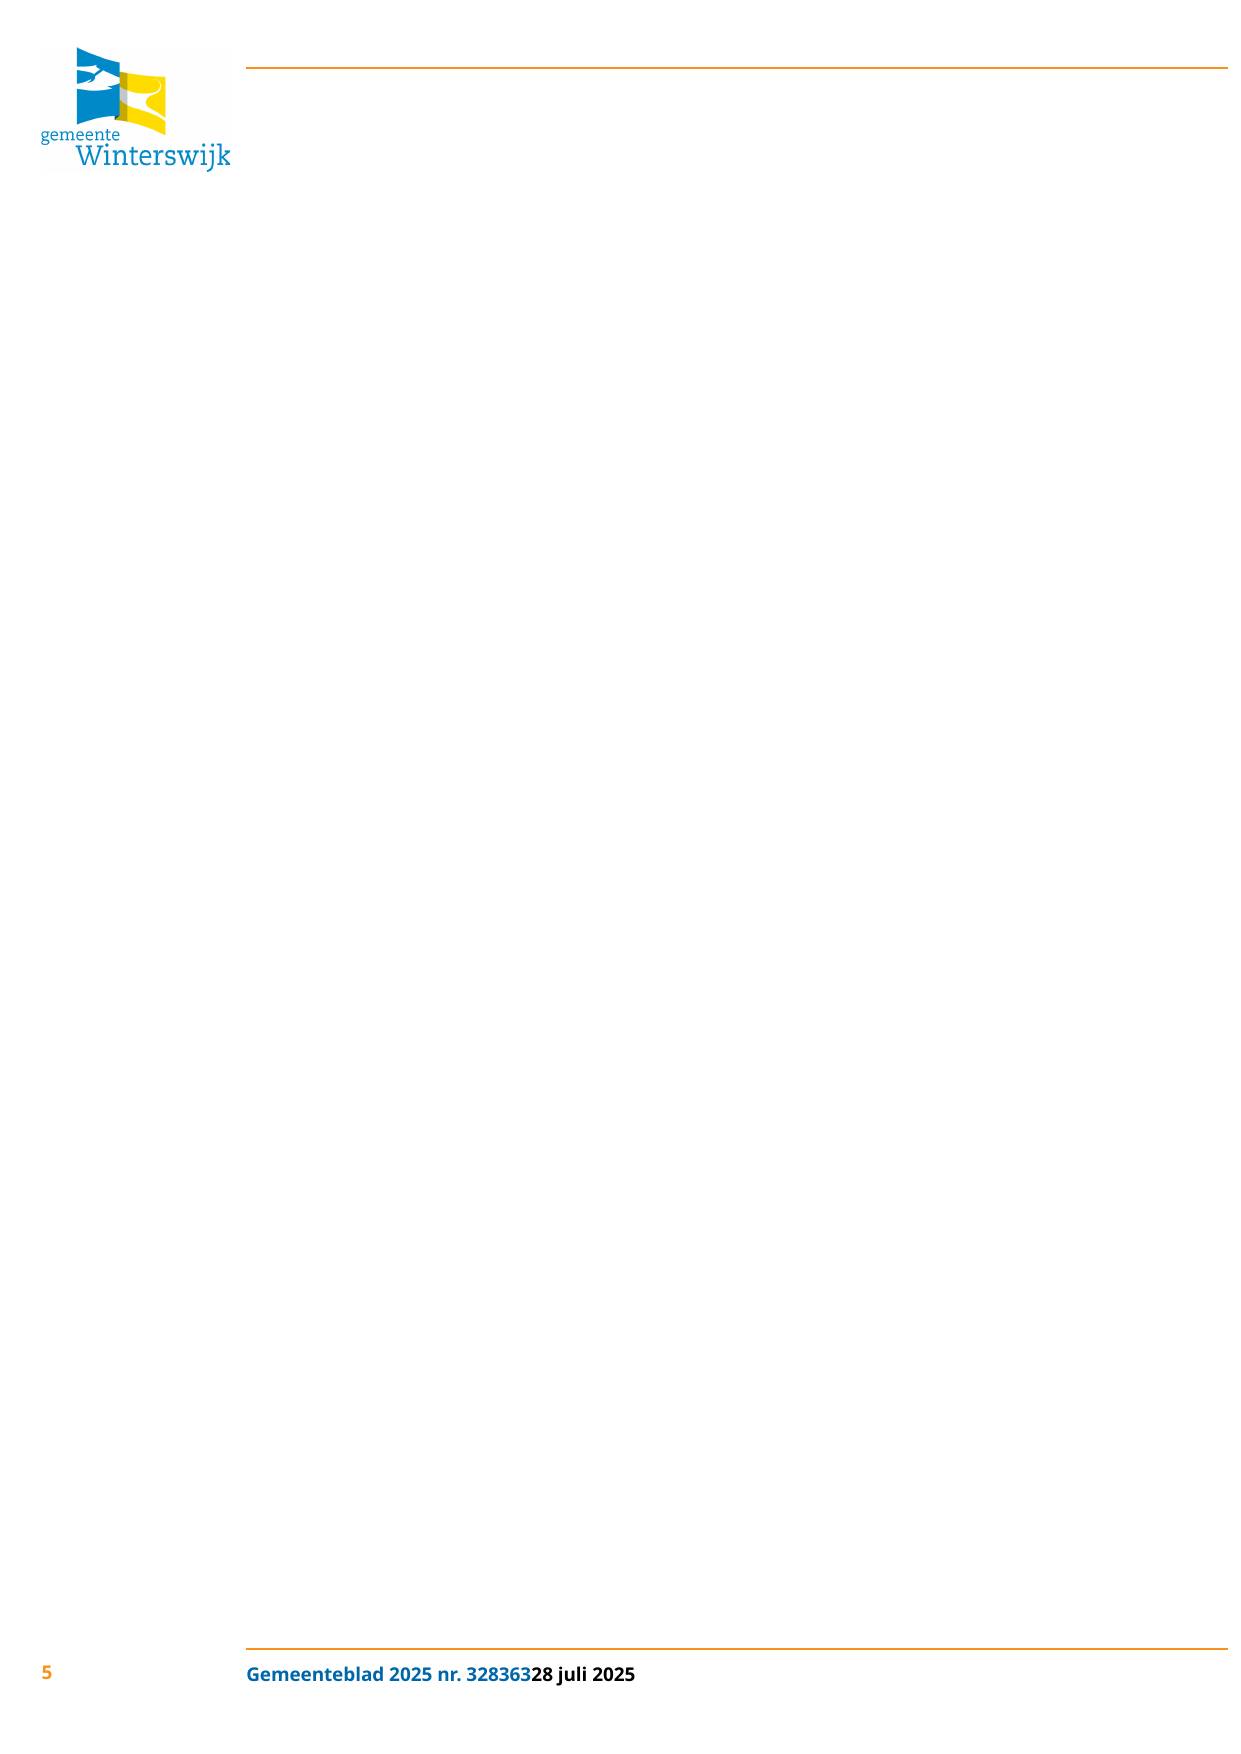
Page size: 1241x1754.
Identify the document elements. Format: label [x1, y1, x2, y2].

picture [225, 153, 231, 162]
picture [41, 47, 231, 172]
